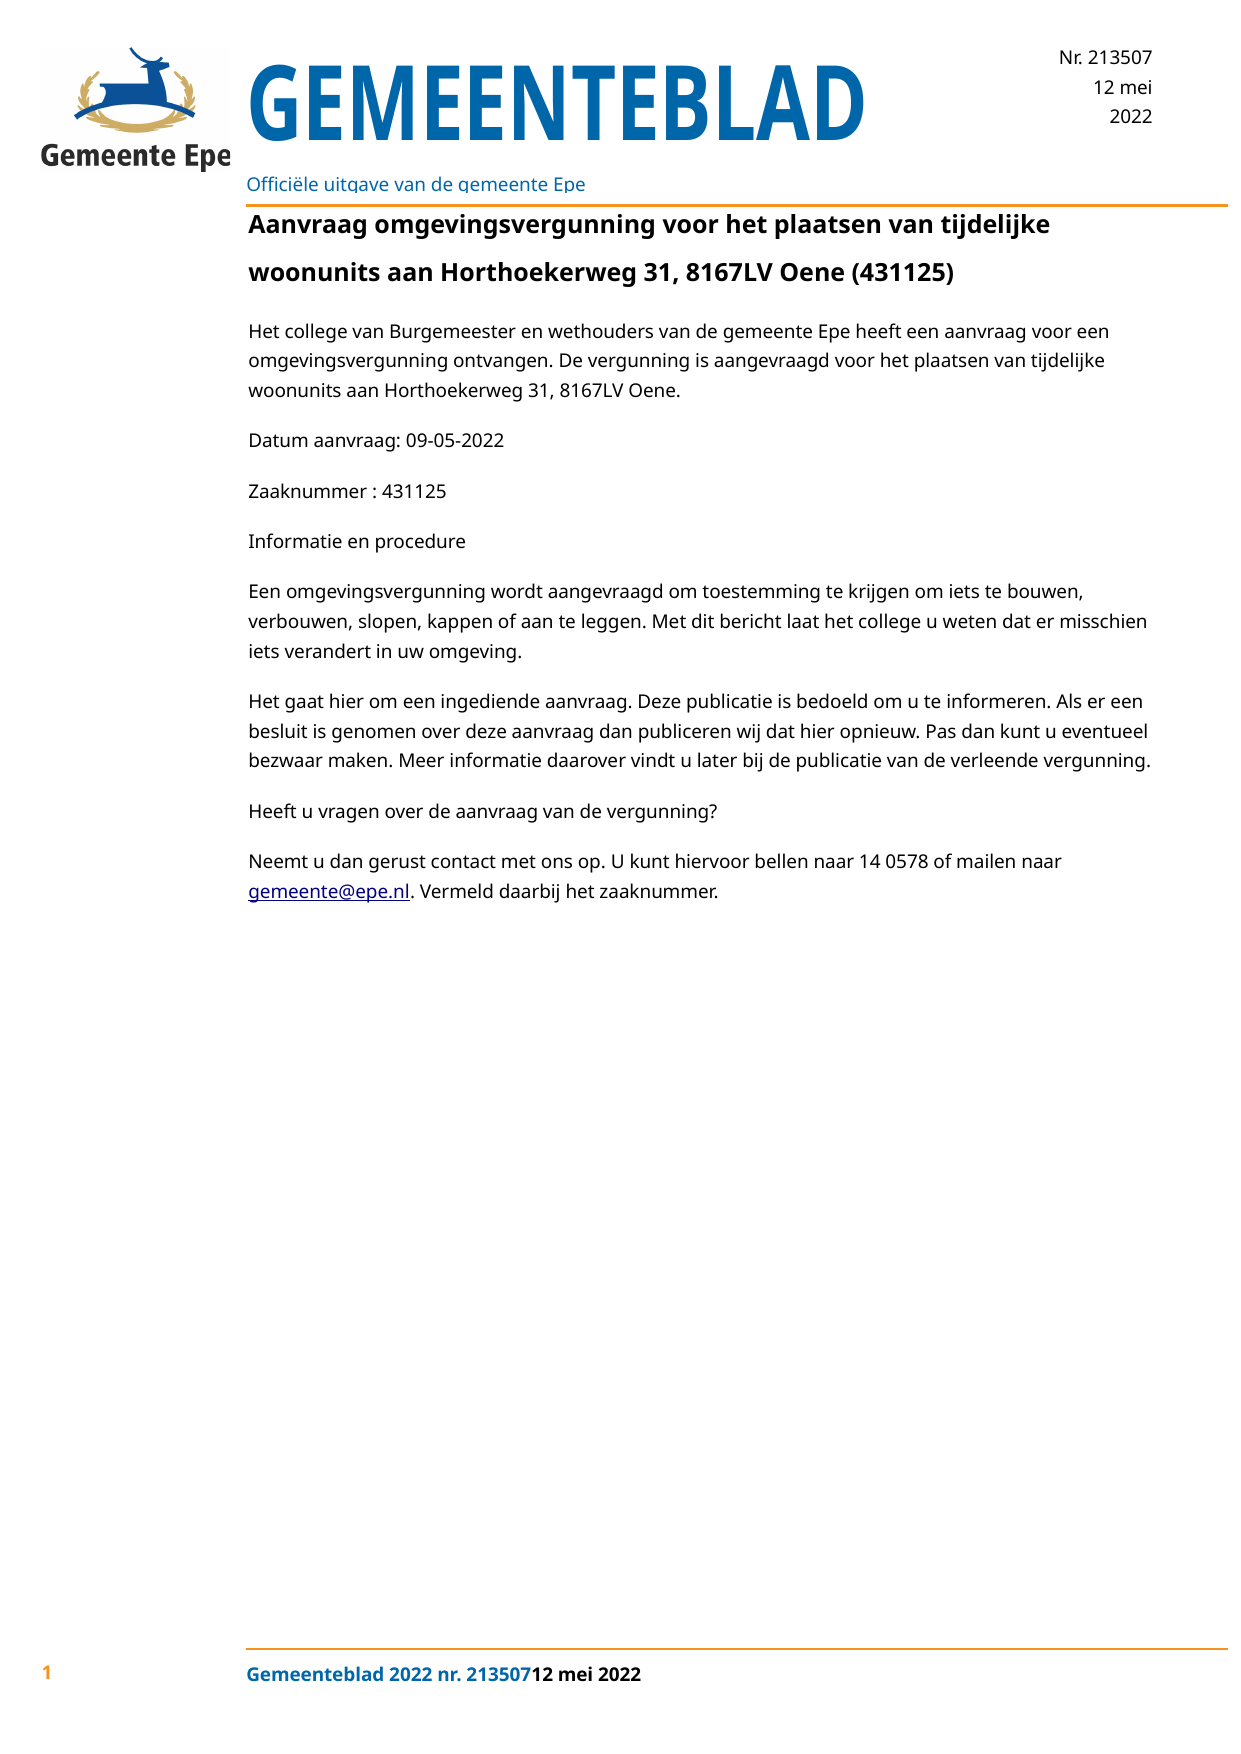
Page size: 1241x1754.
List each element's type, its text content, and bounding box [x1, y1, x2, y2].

text Informatie en procedure [248, 528, 1152, 554]
text Aanvraag omgevingsvergunning voor het plaatsen van tijdelijke woonunits aan Horthoekerweg 31, 8167LV Oene (431125) [248, 207, 1152, 288]
text Het gaat hier om een ingediende aanvraag. Deze publicatie is bedoeld om u te informeren. Als er een besluit is genomen over deze aanvraag dan publiceren wij dat hier opnieuw. Pas dan kunt u eventueel bezwaar maken. Meer informatie daarover vindt u later bij de publicatie van de verleende vergunning. [248, 688, 1152, 773]
text Heeft u vragen over de aanvraag van de vergunning? [248, 798, 1152, 824]
text Een omgevingsvergunning wordt aangevraagd om toestemming te krijgen om iets te bouwen, verbouwen, slopen, kappen of aan te leggen. Met dit bericht laat het college u weten dat er misschien iets verandert in uw omgeving. [248, 579, 1152, 664]
picture [41, 47, 231, 172]
text Zaaknummer : 431125 [248, 478, 1152, 504]
text Het college van Burgemeester en wethouders van de gemeente Epe heeft een aanvraag voor een omgevingsvergunning ontvangen. De vergunning is aangevraagd voor het plaatsen van tijdelijke woonunits aan Horthoekerweg 31, 8167LV Oene. [248, 318, 1152, 403]
text Datum aanvraag: 09-05-2022 [248, 427, 1152, 453]
text Neemt u dan gerust contact met ons op. U kunt hiervoor bellen naar 14 0578 of mailen naar gemeente@epe.nl. Vermeld daarbij het zaaknummer. [248, 848, 1152, 904]
